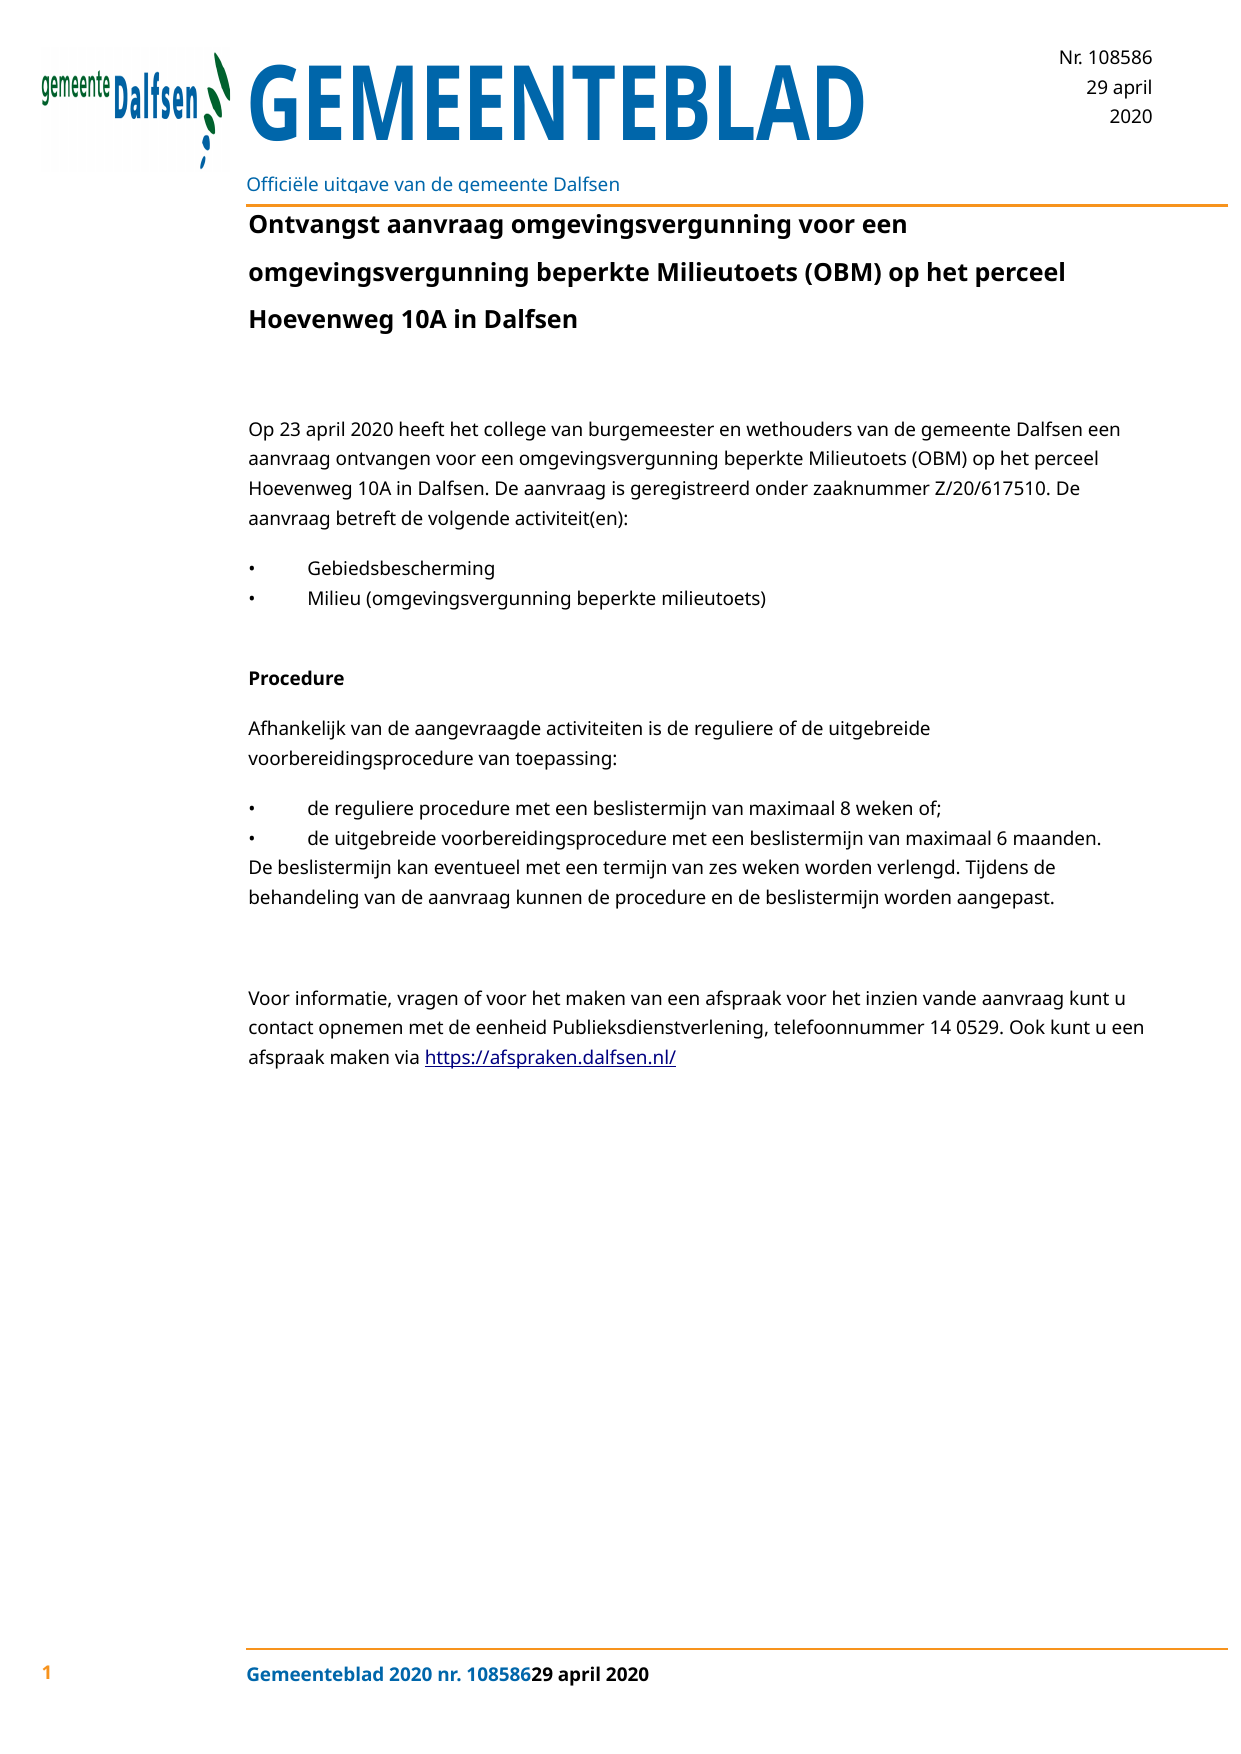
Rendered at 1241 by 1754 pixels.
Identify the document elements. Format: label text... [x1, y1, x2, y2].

text Ontvangst aanvraag omgevingsvergunning voor een omgevingsvergunning beperkte Milieutoets (OBM) op het perceel Hoevenweg 10A in Dalfsen [248, 207, 1152, 336]
text Afhankelijk van de aangevraagde activiteiten is de reguliere of de uitgebreide voorbereidingsprocedure van toepassing: [248, 715, 1152, 770]
text Voor informatie, vragen of voor het maken van een afspraak voor het inzien vande aanvraag kunt u contact opnemen met de eenheid Publieksdienstverlening, telefoonnummer 14 0529. Ook kunt u een afspraak maken via https://afspraken.dalfsen.nl/ [248, 985, 1152, 1069]
text Op 23 april 2020 heeft het college van burgemeester en wethouders van de gemeente Dalfsen een aanvraag ontvangen voor een omgevingsvergunning beperkte Milieutoets (OBM) op het perceel Hoevenweg 10A in Dalfsen. De aanvraag is geregistreerd onder zaaknummer Z/20/617510. De aanvraag betreft de volgende activiteit(en): [248, 416, 1152, 530]
list de uitgebreide voorbereidingsprocedure met een beslistermijn van maximaal 6 maanden. [248, 825, 1152, 850]
list Gebiedsbescherming [248, 555, 1152, 581]
list Milieu (omgevingsvergunning beperkte milieutoets) [248, 585, 1152, 610]
list de reguliere procedure met een beslistermijn van maximaal 8 weken of; [248, 795, 1152, 821]
picture [41, 47, 231, 172]
text De beslistermijn kan eventueel met een termijn van zes weken worden verlengd. Tijdens de behandeling van de aanvraag kunnen de procedure en de beslistermijn worden aangepast. [248, 854, 1152, 909]
text Procedure [248, 665, 1152, 690]
